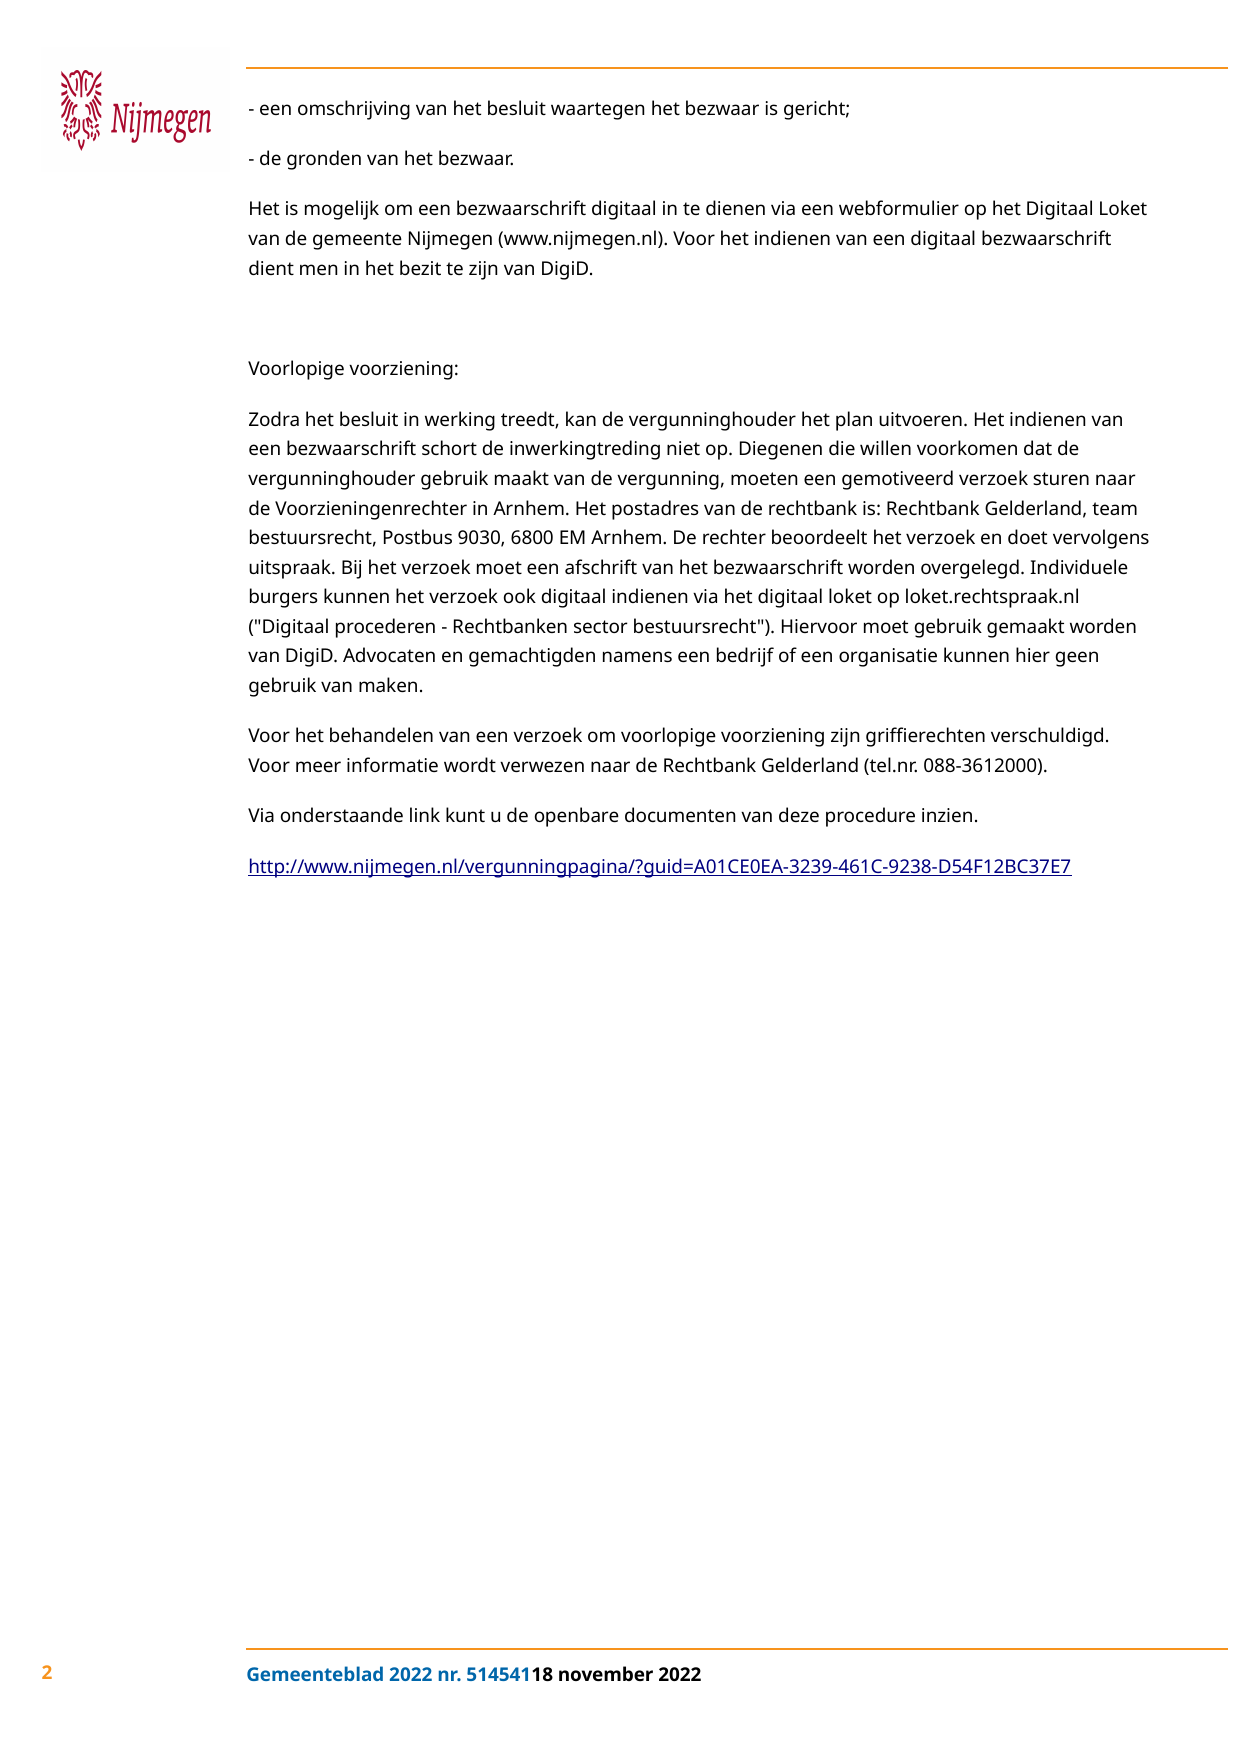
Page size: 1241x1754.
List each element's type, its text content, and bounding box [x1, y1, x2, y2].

text Zodra het besluit in werking treedt, kan de vergunninghouder het plan uitvoeren. Het indienen van een bezwaarschrift schort de inwerkingtreding niet op. Diegenen die willen voorkomen dat de vergunninghouder gebruik maakt van de vergunning, moeten een gemotiveerd verzoek sturen naar de Voorzieningenrechter in Arnhem. Het postadres van de rechtbank is: Rechtbank Gelderland, team bestuursrecht, Postbus 9030, 6800 EM Arnhem. De rechter beoordeelt het verzoek en doet vervolgens uitspraak. Bij het verzoek moet een afschrift van het bezwaarschrift worden overgelegd. Individuele burgers kunnen het verzoek ook digitaal indienen via het digitaal loket op loket.rechtspraak.nl ("Digitaal procederen - Rechtbanken sector bestuursrecht"). Hiervoor moet gebruik gemaakt worden van DigiD. Advocaten en gemachtigden namens een bedrijf of een organisatie kunnen hier geen gebruik van maken. [248, 406, 1152, 698]
text Voorlopige voorziening: [248, 356, 1152, 381]
text - de gronden van het bezwaar. [248, 145, 1152, 171]
text Het is mogelijk om een bezwaarschrift digitaal in te dienen via een webformulier op het Digitaal Loket van de gemeente Nijmegen (www.nijmegen.nl). Voor het indienen van een digitaal bezwaarschrift dient men in het bezit te zijn van DigiD. [248, 196, 1152, 281]
picture [41, 47, 231, 172]
text - een omschrijving van het besluit waartegen het bezwaar is gericht; [248, 95, 1152, 121]
text Via onderstaande link kunt u de openbare documenten van deze procedure inzien. [248, 803, 1152, 828]
text http://www.nijmegen.nl/vergunningpagina/?guid=A01CE0EA-3239-461C-9238-D54F12BC37E7 [248, 853, 1152, 879]
text Voor het behandelen van een verzoek om voorlopige voorziening zijn griffierechten verschuldigd. Voor meer informatie wordt verwezen naar de Rechtbank Gelderland (tel.nr. 088-3612000). [248, 723, 1152, 778]
